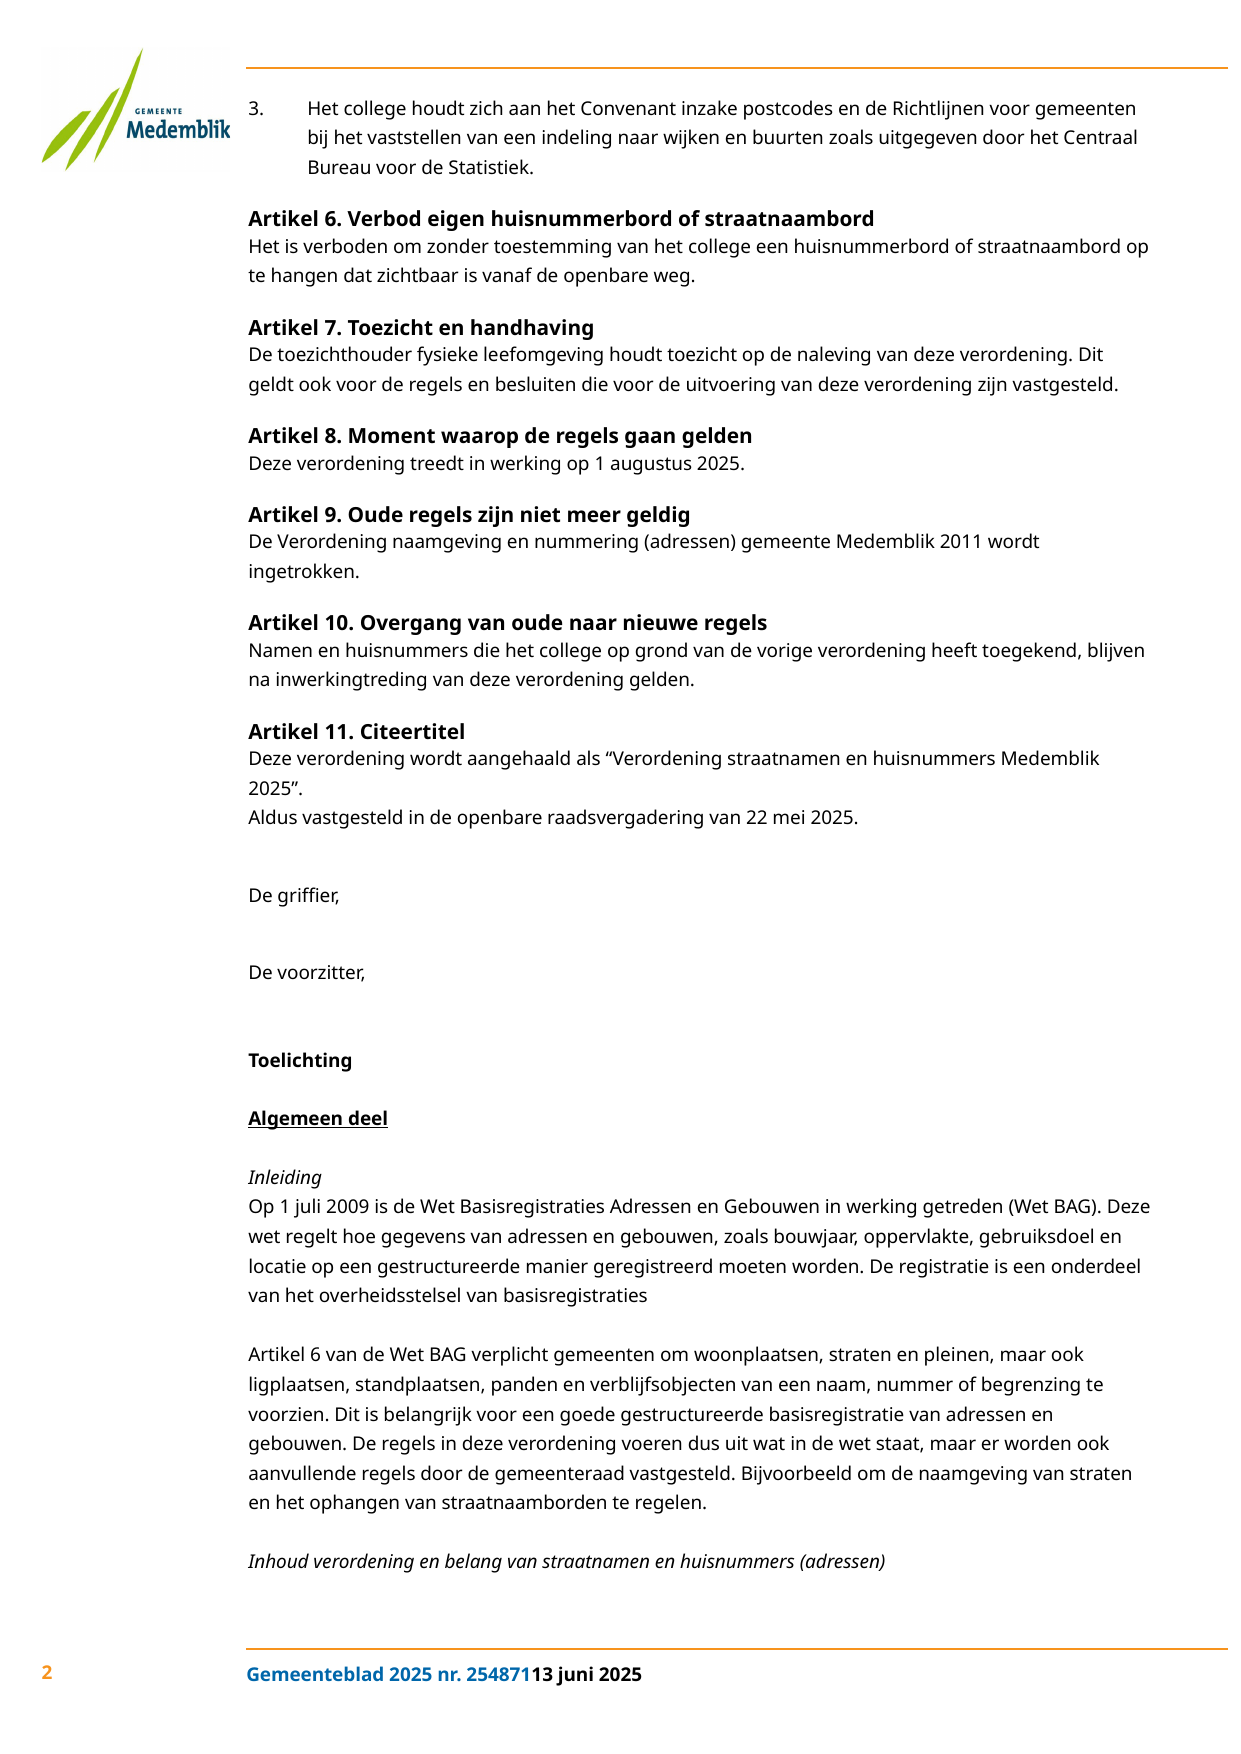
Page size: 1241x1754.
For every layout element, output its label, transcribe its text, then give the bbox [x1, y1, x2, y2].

text Artikel 6 van de Wet BAG verplicht gemeenten om woonplaatsen, straten en pleinen, maar ook ligplaatsen, standplaatsen, panden en verblijfsobjecten van een naam, nummer of begrenzing te voorzien. Dit is belangrijk voor een goede gestructureerde basisregistratie van adressen en gebouwen. De regels in deze verordening voeren dus uit wat in de wet staat, maar er worden ook aanvullende regels door de gemeenteraad vastgesteld. Bijvoorbeeld om de naamgeving van straten en het ophangen van straatnaamborden te regelen. [248, 1342, 1152, 1515]
text Inhoud verordening en belang van straatnamen en huisnummers (adressen) [248, 1549, 1152, 1574]
text Artikel 6. Verbod eigen huisnummerbord of straatnaambord [248, 204, 1152, 233]
picture [41, 47, 231, 172]
text Deze verordening wordt aangehaald als “Verordening straatnamen en huisnummers Medemblik 2025”. [248, 745, 1152, 801]
list Het college houdt zich aan het Convenant inzake postcodes en de Richtlijnen voor gemeenten bij het vaststellen van een indeling naar wijken en buurten zoals uitgegeven door het Centraal Bureau voor de Statistiek. [248, 95, 1152, 180]
text Artikel 11. Citeertitel [248, 717, 1152, 745]
text Algemeen deel [248, 1105, 1152, 1131]
text Inleiding [248, 1164, 1152, 1190]
text Deze verordening treedt in werking op 1 augustus 2025. [248, 450, 1152, 475]
text De toezichthouder fysieke leefomgeving houdt toezicht op de naleving van deze verordening. Dit geldt ook voor de regels en besluiten die voor de uitvoering van deze verordening zijn vastgesteld. [248, 341, 1152, 397]
text Aldus vastgesteld in de openbare raadsvergadering van 22 mei 2025. [248, 804, 1152, 830]
text De griffier, [248, 882, 1152, 907]
text Toelichting [248, 1036, 1152, 1076]
text Namen en huisnummers die het college op grond van de vorige verordening heeft toegekend, blijven na inwerkingtreding van deze verordening gelden. [248, 637, 1152, 692]
text Op 1 juli 2009 is de Wet Basisregistraties Adressen en Gebouwen in werking getreden (Wet BAG). Deze wet regelt hoe gegevens van adressen en gebouwen, zoals bouwjaar, oppervlakte, gebruiksdoel en locatie op een gestructureerde manier geregistreerd moeten worden. De registratie is een onderdeel van het overheidsstelsel van basisregistraties [248, 1194, 1152, 1308]
text Artikel 10. Overgang van oude naar nieuwe regels [248, 608, 1152, 637]
text Artikel 8. Moment waarop de regels gaan gelden [248, 421, 1152, 450]
text Artikel 7. Toezicht en handhaving [248, 313, 1152, 341]
text De voorzitter, [248, 959, 1152, 985]
text Het is verboden om zonder toestemming van het college een huisnummerbord of straatnaambord op te hangen dat zichtbaar is vanaf de openbare weg. [248, 233, 1152, 288]
text Artikel 9. Oude regels zijn niet meer geldig [248, 500, 1152, 528]
text De Verordening naamgeving en nummering (adressen) gemeente Medemblik 2011 wordt ingetrokken. [248, 528, 1152, 584]
